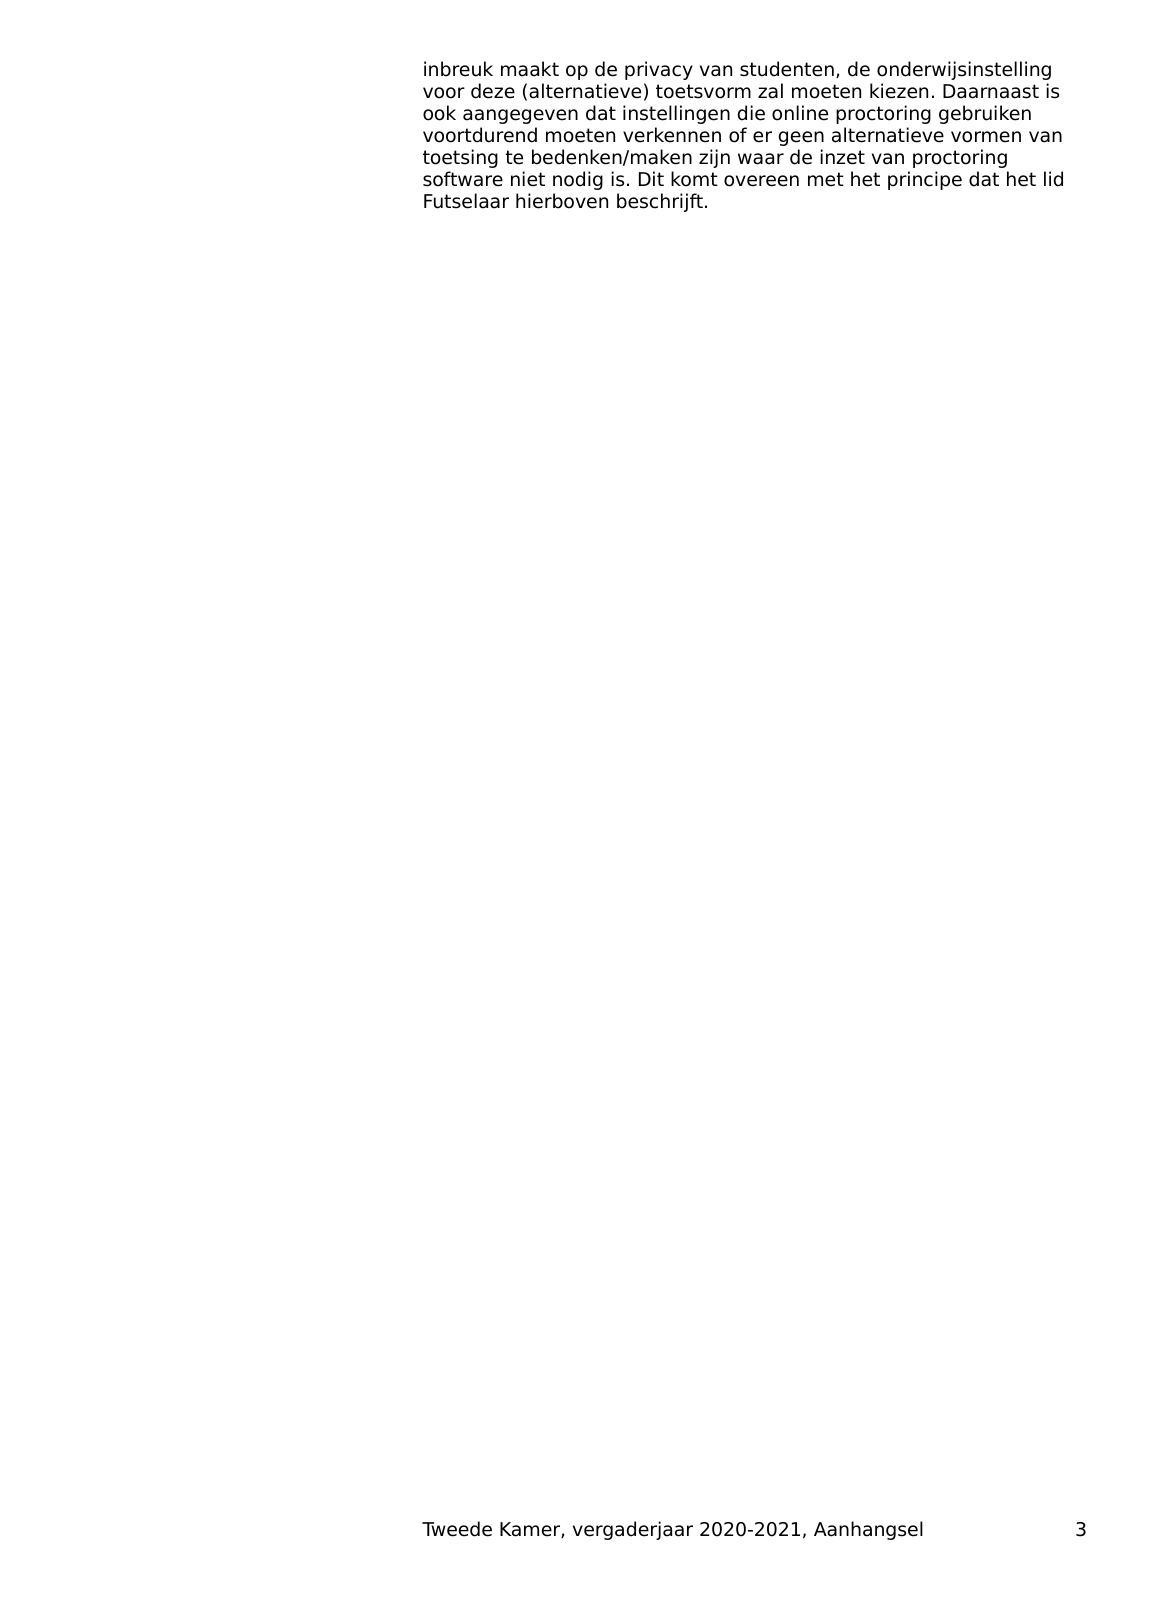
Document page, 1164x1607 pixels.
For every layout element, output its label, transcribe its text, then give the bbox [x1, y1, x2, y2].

text inbreuk maakt op de privacy van studenten, de onderwijsinstelling voor deze (alternatieve) toetsvorm zal moeten kiezen. Daarnaast is ook aangegeven dat instellingen die online proctoring gebruiken voortdurend moeten verkennen of er geen alternatieve vormen van toetsing te bedenken/maken zijn waar de inzet van proctoring software niet nodig is. Dit komt overeen met het principe dat het lid Futselaar hierboven beschrijft. [422, 59, 1087, 213]
